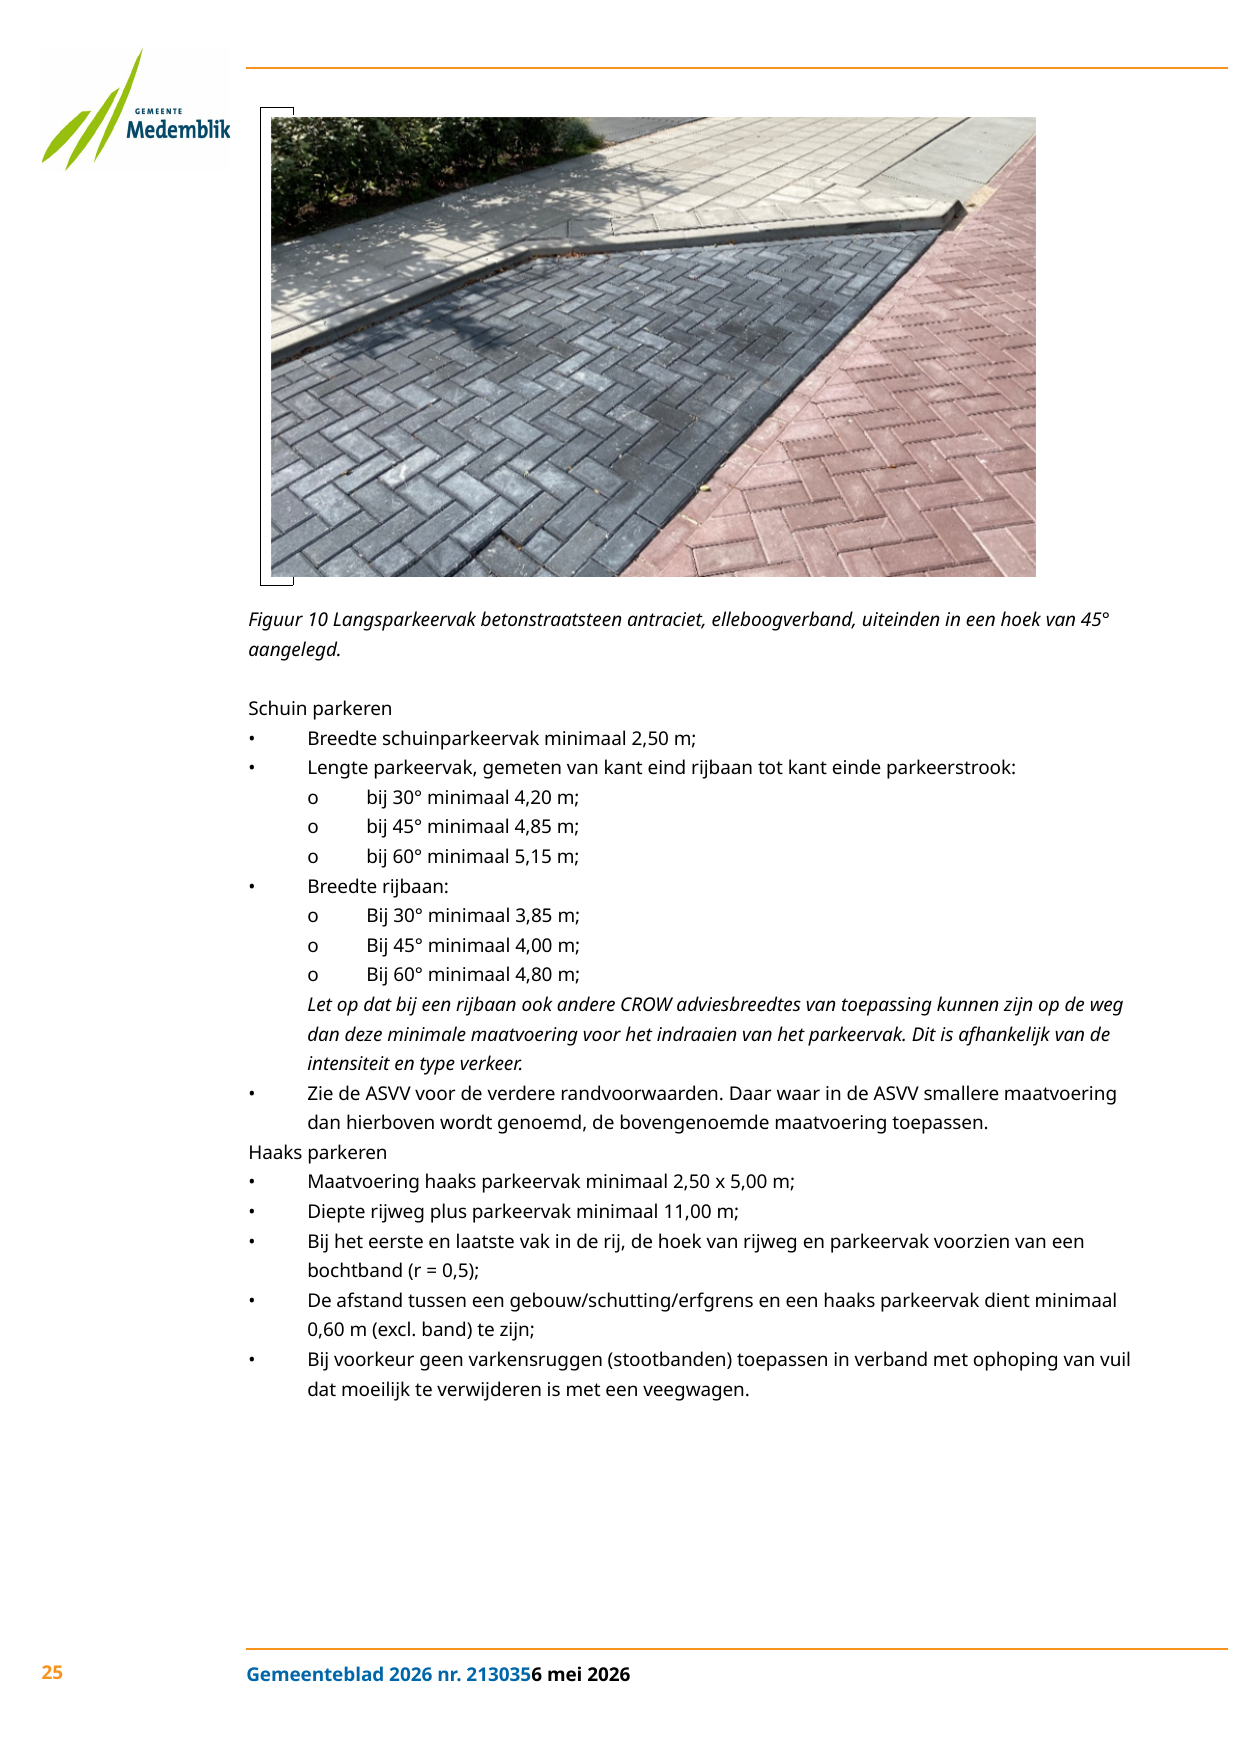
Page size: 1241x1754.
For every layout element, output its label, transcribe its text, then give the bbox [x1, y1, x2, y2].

list Breedte rijbaan: [248, 873, 1152, 898]
list Maatvoering haaks parkeervak minimaal 2,50 x 5,00 m; [248, 1169, 1152, 1194]
list Zie de ASVV voor de verdere randvoorwaarden. Daar waar in de ASVV smallere maatvoering dan hierboven wordt genoemd, de bovengenoemde maatvoering toepassen. [248, 1080, 1152, 1135]
text Schuin parkeren [248, 695, 1152, 721]
list Breedte schuinparkeervak minimaal 2,50 m; [248, 725, 1152, 751]
list Let op dat bij een rijbaan ook andere CROW adviesbreedtes van toepassing kunnen zijn op de weg dan deze minimale maatvoering voor het indraaien van het parkeervak. Dit is afhankelijk van de intensiteit en type verkeer. [248, 991, 1152, 1076]
list Bij 60° minimaal 4,80 m; [307, 962, 1152, 987]
picture [268, 115, 1037, 577]
list Diepte rijweg plus parkeervak minimaal 11,00 m; [248, 1198, 1152, 1224]
list Bij 45° minimaal 4,00 m; [307, 932, 1152, 958]
list Lengte parkeervak, gemeten van kant eind rijbaan tot kant einde parkeerstrook: [248, 754, 1152, 780]
text Figuur 10 Langsparkeervak betonstraatsteen antraciet, elleboogverband, uiteinden in een hoek van 45° aangelegd. [248, 607, 1152, 662]
text Haaks parkeren [248, 1139, 1152, 1165]
picture [41, 47, 231, 172]
list bij 60° minimaal 5,15 m; [307, 843, 1152, 869]
list bij 45° minimaal 4,85 m; [307, 814, 1152, 839]
list De afstand tussen een gebouw/schutting/erfgrens en een haaks parkeervak dient minimaal 0,60 m (excl. band) te zijn; [248, 1287, 1152, 1342]
list bij 30° minimaal 4,20 m; [307, 784, 1152, 810]
list Bij 30° minimaal 3,85 m; [307, 902, 1152, 928]
list Bij het eerste en laatste vak in de rij, de hoek van rijweg en parkeervak voorzien van een bochtband (r = 0,5); [248, 1228, 1152, 1283]
list Bij voorkeur geen varkensruggen (stootbanden) toepassen in verband met ophoping van vuil dat moeilijk te verwijderen is met een veegwagen. [248, 1346, 1152, 1401]
